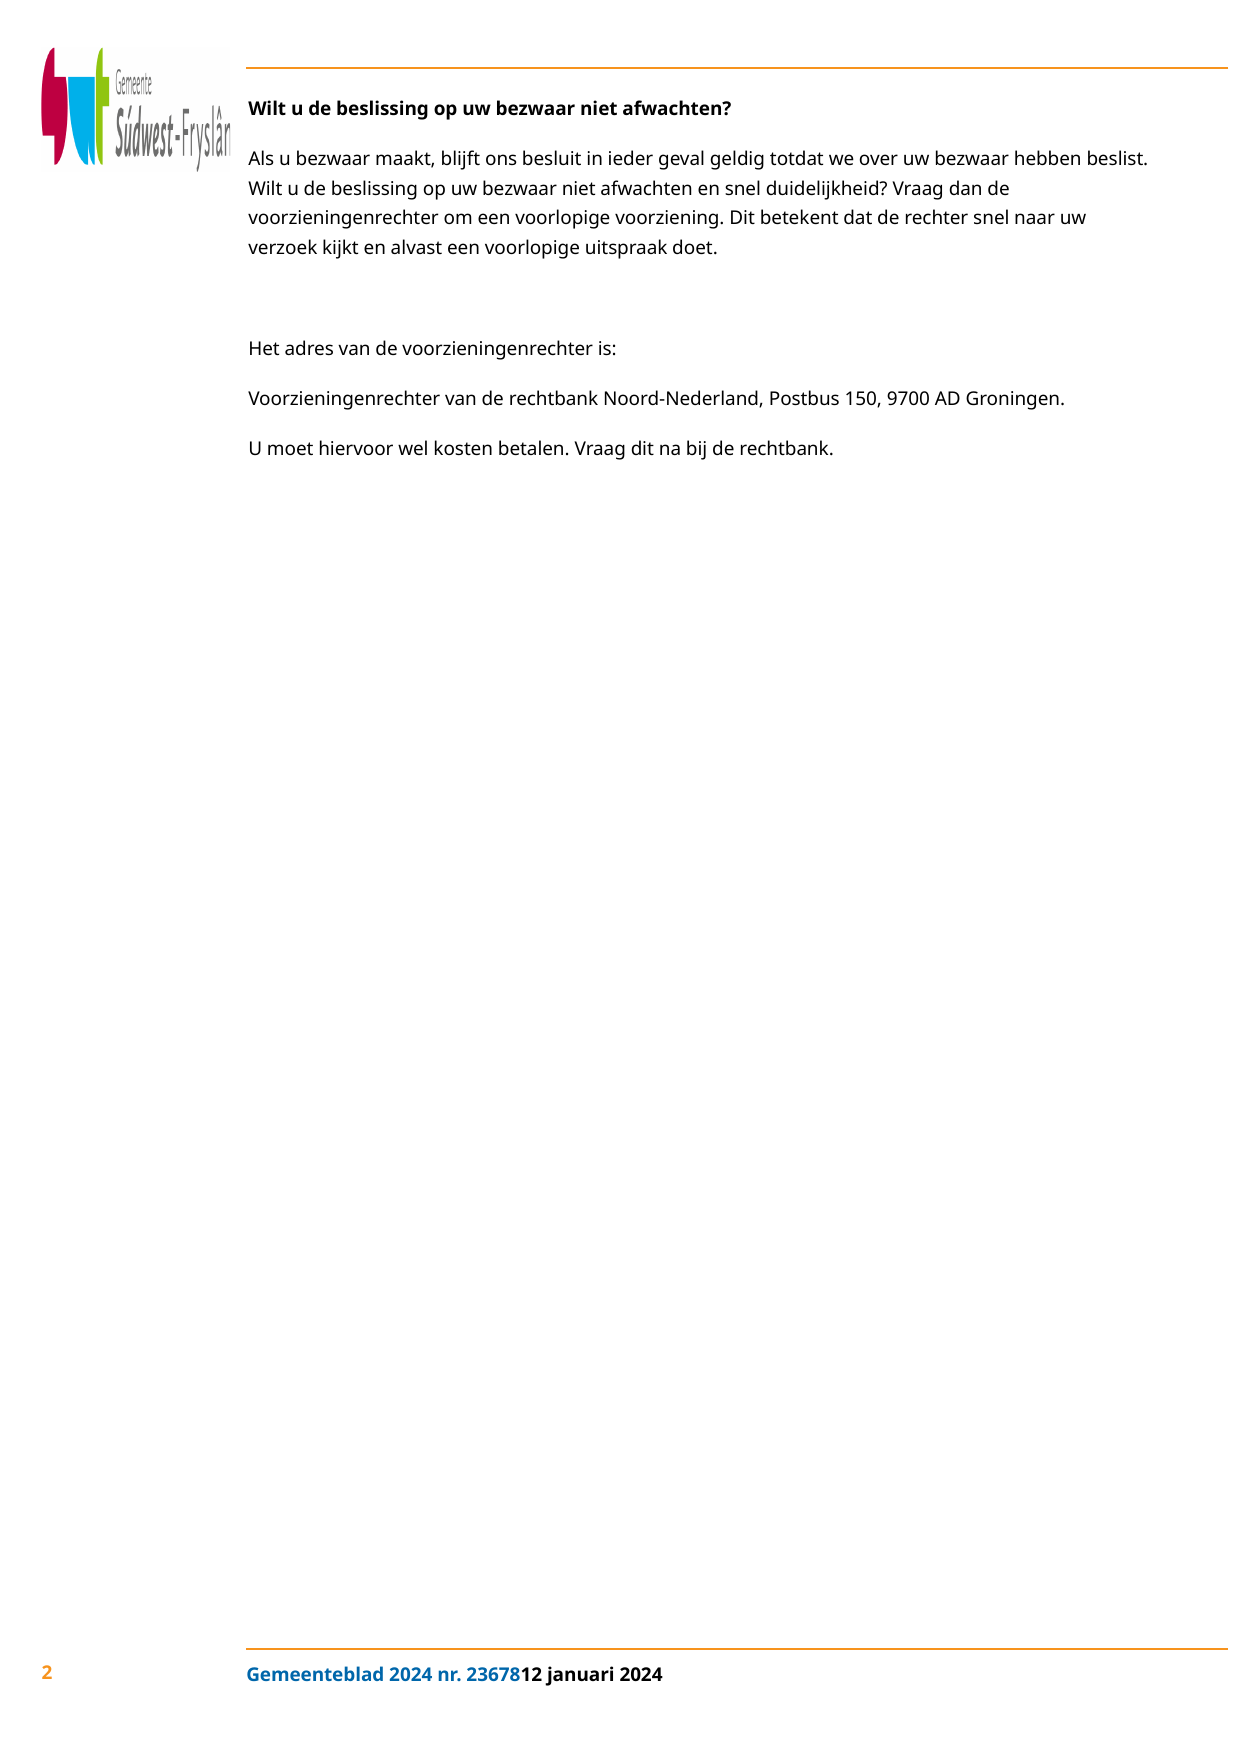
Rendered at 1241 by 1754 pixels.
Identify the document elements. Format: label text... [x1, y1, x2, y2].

text Wilt u de beslissing op uw bezwaar niet afwachten? [248, 95, 1152, 121]
text U moet hiervoor wel kosten betalen. Vraag dit na bij de rechtbank. [248, 436, 1152, 461]
text Voorzieningenrechter van de rechtbank Noord-Nederland, Postbus 150, 9700 AD Groningen. [248, 385, 1152, 411]
picture [41, 47, 231, 172]
text Het adres van de voorzieningenrechter is: [248, 335, 1152, 361]
text Als u bezwaar maakt, blijft ons besluit in ieder geval geldig totdat we over uw bezwaar hebben beslist. Wilt u de beslissing op uw bezwaar niet afwachten en snel duidelijkheid? Vraag dan de voorzieningenrechter om een voorlopige voorziening. Dit betekent dat de rechter snel naar uw verzoek kijkt en alvast een voorlopige uitspraak doet. [248, 145, 1152, 260]
